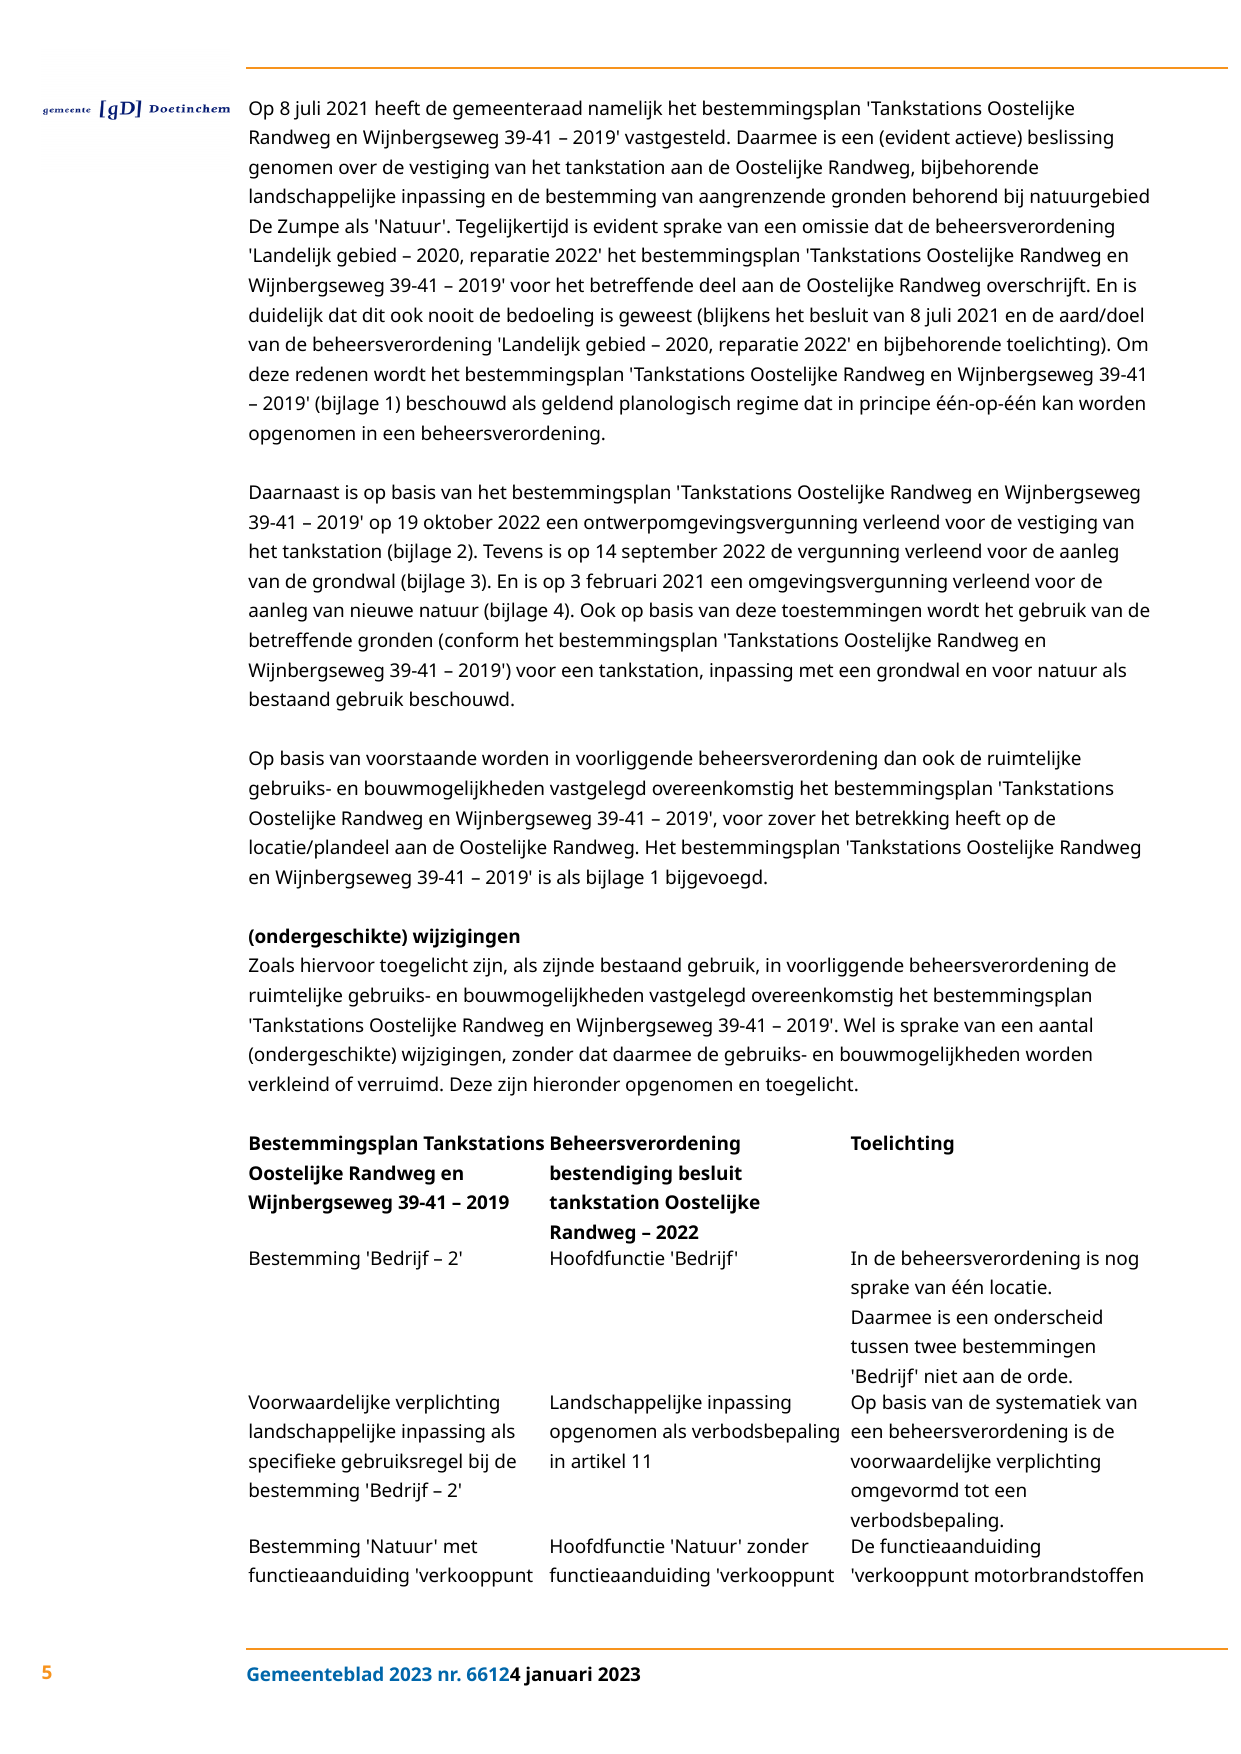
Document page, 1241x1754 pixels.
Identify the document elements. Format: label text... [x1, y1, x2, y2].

table_header Toelichting [850, 1130, 1152, 1245]
table_cell In de beheersverordening is nog sprake van één locatie. Daarmee is een onderscheid tussen twee bestemmingen 'Bedrijf' niet aan de orde. [850, 1245, 1152, 1389]
table_header Bestemmingsplan Tankstations Oostelijke Randweg en Wijnbergseweg 39-41 – 2019 [248, 1130, 549, 1245]
table_cell Landschappelijke inpassing opgenomen als verbodsbepaling in artikel 11 [549, 1389, 850, 1533]
table_cell Hoofdfunctie 'Bedrijf' [549, 1245, 850, 1389]
text Op 8 juli 2021 heeft de gemeenteraad namelijk het bestemmingsplan 'Tankstations Oostelijke Randweg en Wijnbergseweg 39-41 – 2019' vastgesteld. Daarmee is een (evident actieve) beslissing genomen over de vestiging van het tankstation aan de Oostelijke Randweg, bijbehorende landschappelijke inpassing en de bestemming van aangrenzende gronden behorend bij natuurgebied De Zumpe als 'Natuur'. Tegelijkertijd is evident sprake van een omissie dat de beheersverordening 'Landelijk gebied – 2020, reparatie 2022' het bestemmingsplan 'Tankstations Oostelijke Randweg en Wijnbergseweg 39-41 – 2019' voor het betreffende deel aan de Oostelijke Randweg overschrijft. En is duidelijk dat dit ook nooit de bedoeling is geweest (blijkens het besluit van 8 juli 2021 en de aard/doel van de beheersverordening 'Landelijk gebied – 2020, reparatie 2022' en bijbehorende toelichting). Om deze redenen wordt het bestemmingsplan 'Tankstations Oostelijke Randweg en Wijnbergseweg 39-41 – 2019' (bijlage 1) beschouwd als geldend planologisch regime dat in principe één-op-één kan worden opgenomen in een beheersverordening. [248, 95, 1152, 446]
table_cell Bestemming 'Natuur' met functieaanduiding 'verkooppunt [248, 1533, 549, 1588]
text Zoals hiervoor toegelicht zijn, als zijnde bestaand gebruik, in voorliggende beheersverordening de ruimtelijke gebruiks- en bouwmogelijkheden vastgelegd overeenkomstig het bestemmingsplan 'Tankstations Oostelijke Randweg en Wijnbergseweg 39-41 – 2019'. Wel is sprake van een aantal (ondergeschikte) wijzigingen, zonder dat daarmee de gebruiks- en bouwmogelijkheden worden verkleind of verruimd. Deze zijn hieronder opgenomen en toegelicht. [248, 953, 1152, 1097]
table_cell De functieaanduiding 'verkooppunt motorbrandstoffen [850, 1533, 1152, 1588]
table_header Beheersverordening bestendiging besluit tankstation Oostelijke Randweg – 2022 [549, 1130, 850, 1245]
table_cell Bestemming 'Bedrijf – 2' [248, 1245, 549, 1389]
table_cell Hoofdfunctie 'Natuur' zonder functieaanduiding 'verkooppunt [549, 1533, 850, 1588]
table_cell Voorwaardelijke verplichting landschappelijke inpassing als specifieke gebruiksregel bij de bestemming 'Bedrijf – 2' [248, 1389, 549, 1533]
table_cell Op basis van de systematiek van een beheersverordening is de voorwaardelijke verplichting omgevormd tot een verbodsbepaling. [850, 1389, 1152, 1533]
text Daarnaast is op basis van het bestemmingsplan 'Tankstations Oostelijke Randweg en Wijnbergseweg 39-41 – 2019' op 19 oktober 2022 een ontwerpomgevingsvergunning verleend voor de vestiging van het tankstation (bijlage 2). Tevens is op 14 september 2022 de vergunning verleend voor de aanleg van de grondwal (bijlage 3). En is op 3 februari 2021 een omgevingsvergunning verleend voor de aanleg van nieuwe natuur (bijlage 4). Ook op basis van deze toestemmingen wordt het gebruik van de betreffende gronden (conform het bestemmingsplan 'Tankstations Oostelijke Randweg en Wijnbergseweg 39-41 – 2019') voor een tankstation, inpassing met een grondwal en voor natuur als bestaand gebruik beschouwd. [248, 479, 1152, 712]
text (ondergeschikte) wijzigingen [248, 923, 1152, 949]
text Op basis van voorstaande worden in voorliggende beheersverordening dan ook de ruimtelijke gebruiks- en bouwmogelijkheden vastgelegd overeenkomstig het bestemmingsplan 'Tankstations Oostelijke Randweg en Wijnbergseweg 39-41 – 2019', voor zover het betrekking heeft op de locatie/plandeel aan de Oostelijke Randweg. Het bestemmingsplan 'Tankstations Oostelijke Randweg en Wijnbergseweg 39-41 – 2019' is als bijlage 1 bijgevoegd. [248, 746, 1152, 890]
picture [41, 47, 231, 172]
